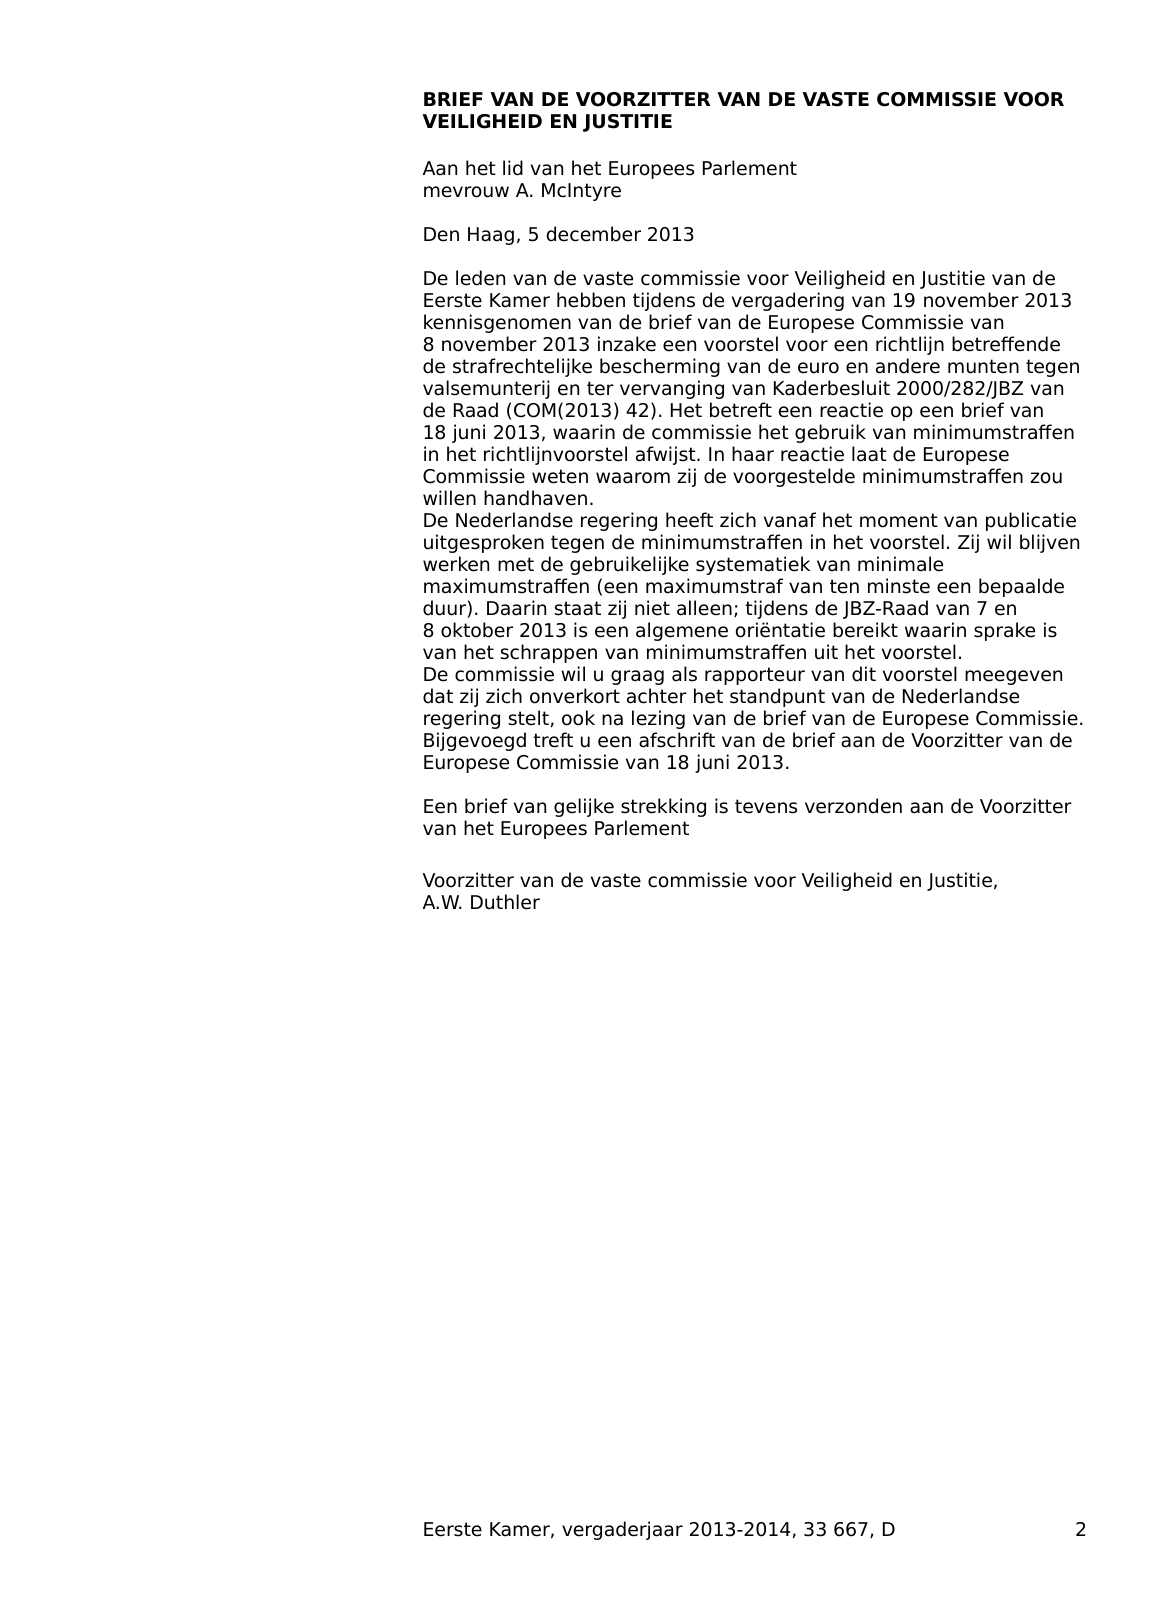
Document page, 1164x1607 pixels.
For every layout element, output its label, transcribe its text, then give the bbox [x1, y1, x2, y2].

subtitle BRIEF VAN DE VOORZITTER VAN DE VASTE COMMISSIE VOOR VEILIGHEID EN JUSTITIE [422, 89, 1087, 133]
text De leden van de vaste commissie voor Veiligheid en Justitie van de Eerste Kamer hebben tijdens de vergadering van 19 november 2013 kennisgenomen van de brief van de Europese Commissie van 8 november 2013 inzake een voorstel voor een richtlijn betreffende de strafrechtelijke bescherming van de euro en andere munten tegen valsemunterij en ter vervanging van Kaderbesluit 2000/282/JBZ van de Raad (COM(2013) 42). Het betreft een reactie op een brief van 18 juni 2013, waarin de commissie het gebruik van minimumstraffen in het richtlijnvoorstel afwijst. In haar reactie laat de Europese Commissie weten waarom zij de voorgestelde minimumstraffen zou willen handhaven. [422, 268, 1087, 510]
text Aan het lid van het Europees Parlement [422, 158, 1087, 180]
text Voorzitter van de vaste commissie voor Veiligheid en Justitie, A.W. Duthler [422, 870, 1087, 914]
text De commissie wil u graag als rapporteur van dit voorstel meegeven dat zij zich onverkort achter het standpunt van de Nederlandse regering stelt, ook na lezing van de brief van de Europese Commissie. Bijgevoegd treft u een afschrift van de brief aan de Voorzitter van de Europese Commissie van 18 juni 2013. [422, 664, 1087, 774]
text Een brief van gelijke strekking is tevens verzonden aan de Voorzitter van het Europees Parlement [422, 796, 1087, 840]
text mevrouw A. McIntyre [422, 180, 1087, 202]
text De Nederlandse regering heeft zich vanaf het moment van publicatie uitgesproken tegen de minimumstraffen in het voorstel. Zij wil blijven werken met de gebruikelijke systematiek van minimale maximumstraffen (een maximumstraf van ten minste een bepaalde duur). Daarin staat zij niet alleen; tijdens de JBZ-Raad van 7 en 8 oktober 2013 is een algemene oriëntatie bereikt waarin sprake is van het schrappen van minimumstraffen uit het voorstel. [422, 510, 1087, 664]
text Den Haag, 5 december 2013 [422, 224, 1087, 246]
